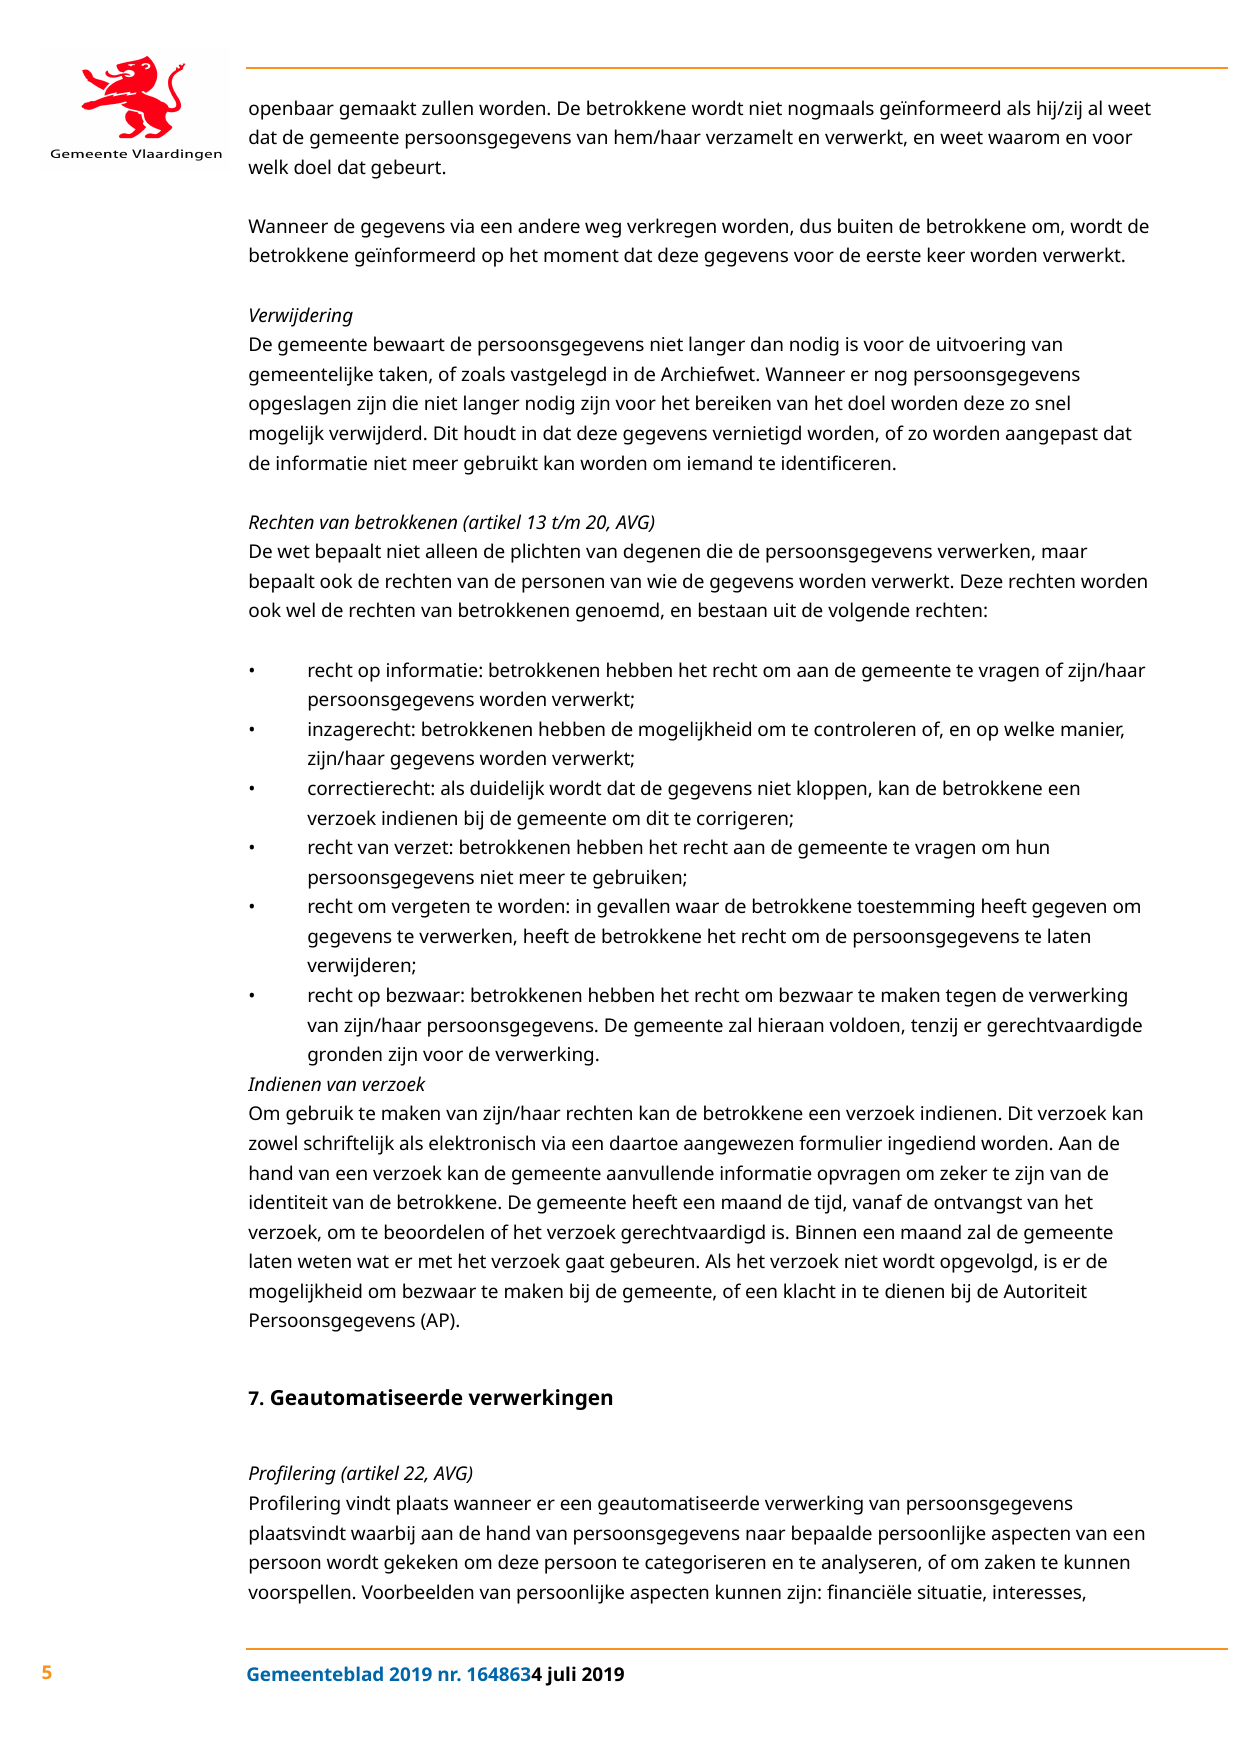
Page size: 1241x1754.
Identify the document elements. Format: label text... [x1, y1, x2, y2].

text Indienen van verzoek [248, 1071, 1152, 1097]
list recht van verzet: betrokkenen hebben het recht aan de gemeente te vragen om hun persoonsgegevens niet meer te gebruiken; [248, 834, 1152, 890]
text Verwijdering [248, 302, 1152, 328]
picture [41, 47, 231, 172]
list recht om vergeten te worden: in gevallen waar de betrokkene toestemming heeft gegeven om gegevens te verwerken, heeft de betrokkene het recht om de persoonsgegevens te laten verwijderen; [248, 893, 1152, 978]
list recht op bezwaar: betrokkenen hebben het recht om bezwaar te maken tegen de verwerking van zijn/haar persoonsgegevens. De gemeente zal hieraan voldoen, tenzij er gerechtvaardigde gronden zijn voor de verwerking. [248, 982, 1152, 1067]
text De gemeente bewaart de persoonsgegevens niet langer dan nodig is voor de uitvoering van gemeentelijke taken, of zoals vastgelegd in de Archiefwet. Wanneer er nog persoonsgegevens opgeslagen zijn die niet langer nodig zijn voor het bereiken van het doel worden deze zo snel mogelijk verwijderd. Dit houdt in dat deze gegevens vernietigd worden, of zo worden aangepast dat de informatie niet meer gebruikt kan worden om iemand te identificeren. [248, 331, 1152, 476]
text openbaar gemaakt zullen worden. De betrokkene wordt niet nogmaals geïnformeerd als hij/zij al weet dat de gemeente persoonsgegevens van hem/haar verzamelt en verwerkt, en weet waarom en voor welk doel dat gebeurt. [248, 95, 1152, 180]
text Profilering (artikel 22, AVG) [248, 1461, 1152, 1486]
text Rechten van betrokkenen (artikel 13 t/m 20, AVG) [248, 509, 1152, 535]
text 7. Geautomatiseerde verwerkingen [248, 1383, 1152, 1411]
text Wanneer de gegevens via een andere weg verkregen worden, dus buiten de betrokkene om, wordt de betrokkene geïnformeerd op het moment dat deze gegevens voor de eerste keer worden verwerkt. [248, 213, 1152, 268]
text Om gebruik te maken van zijn/haar rechten kan de betrokkene een verzoek indienen. Dit verzoek kan zowel schriftelijk als elektronisch via een daartoe aangewezen formulier ingediend worden. Aan de hand van een verzoek kan de gemeente aanvullende informatie opvragen om zeker te zijn van de identiteit van de betrokkene. De gemeente heeft een maand de tijd, vanaf de ontvangst van het verzoek, om te beoordelen of het verzoek gerechtvaardigd is. Binnen een maand zal de gemeente laten weten wat er met het verzoek gaat gebeuren. Als het verzoek niet wordt opgevolgd, is er de mogelijkheid om bezwaar te maken bij de gemeente, of een klacht in te dienen bij de Autoriteit Persoonsgegevens (AP). [248, 1101, 1152, 1333]
text Profilering vindt plaats wanneer er een geautomatiseerde verwerking van persoonsgegevens plaatsvindt waarbij aan de hand van persoonsgegevens naar bepaalde persoonlijke aspecten van een persoon wordt gekeken om deze persoon te categoriseren en te analyseren, of om zaken te kunnen voorspellen. Voorbeelden van persoonlijke aspecten kunnen zijn: financiële situatie, interesses, [248, 1490, 1152, 1605]
list inzagerecht: betrokkenen hebben de mogelijkheid om te controleren of, en op welke manier, zijn/haar gegevens worden verwerkt; [248, 716, 1152, 771]
list correctierecht: als duidelijk wordt dat de gegevens niet kloppen, kan de betrokkene een verzoek indienen bij de gemeente om dit te corrigeren; [248, 775, 1152, 831]
text De wet bepaalt niet alleen de plichten van degenen die de persoonsgegevens verwerken, maar bepaalt ook de rechten van de personen van wie de gegevens worden verwerkt. Deze rechten worden ook wel de rechten van betrokkenen genoemd, en bestaan uit de volgende rechten: [248, 538, 1152, 623]
list recht op informatie: betrokkenen hebben het recht om aan de gemeente te vragen of zijn/haar persoonsgegevens worden verwerkt; [248, 657, 1152, 712]
